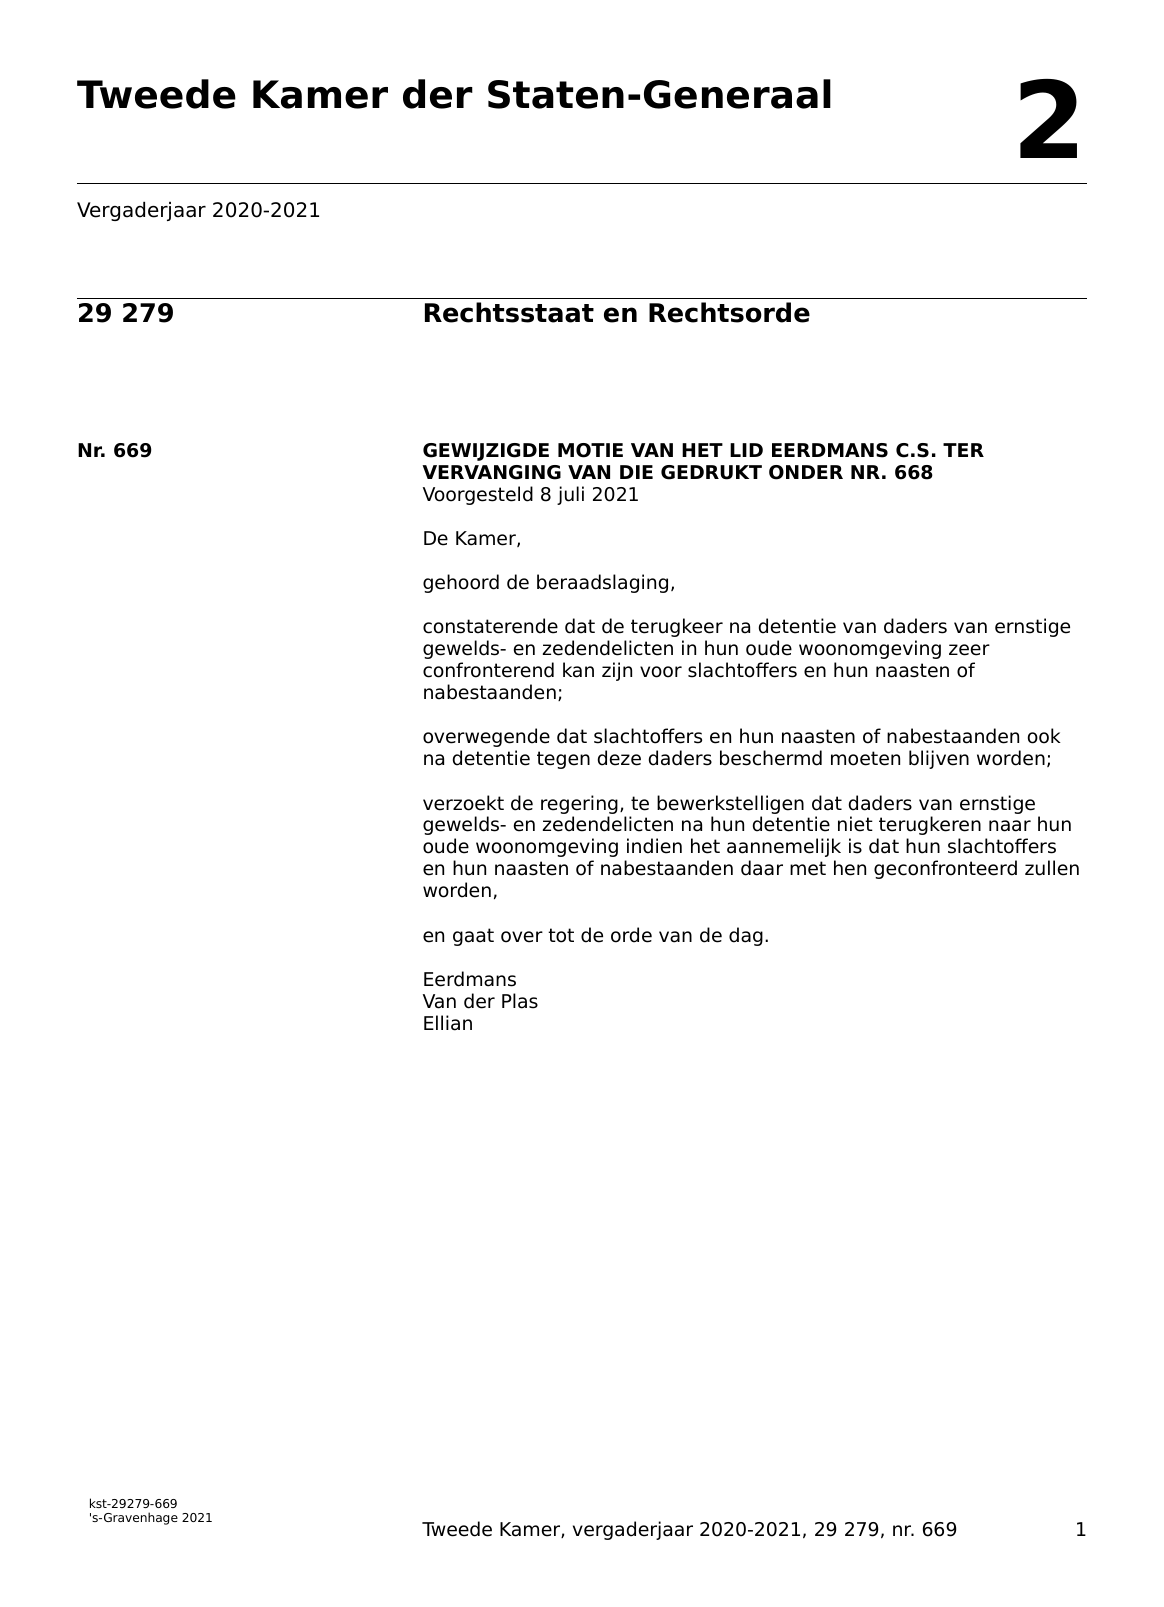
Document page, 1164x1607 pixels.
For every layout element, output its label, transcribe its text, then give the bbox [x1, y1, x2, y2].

text 's-Gravenhage 2021 [88, 1511, 323, 1525]
table_header 2 [886, 59, 1087, 183]
text Van der Plas [422, 991, 1087, 1013]
text Voorgesteld 8 juli 2021 [422, 484, 1087, 506]
subtitle 29 279 Rechtsstaat en Rechtsorde [77, 299, 1087, 329]
text Eerdmans [422, 969, 1087, 991]
text gehoord de beraadslaging, [422, 572, 1087, 594]
table_cell Vergaderjaar 2020-2021 [77, 184, 1087, 298]
table_header Tweede Kamer der Staten-Generaal [77, 59, 886, 183]
text en gaat over tot de orde van de dag. [422, 924, 1087, 946]
text constaterende dat de terugkeer na detentie van daders van ernstige gewelds- en zedendelicten in hun oude woonomgeving zeer confronterend kan zijn voor slachtoffers en hun naasten of nabestaanden; [422, 616, 1087, 704]
text overwegende dat slachtoffers en hun naasten of nabestaanden ook na detentie tegen deze daders beschermd moeten blijven worden; [422, 726, 1087, 770]
subtitle Nr. 669 GEWIJZIGDE MOTIE VAN HET LID EERDMANS C.S. TER VERVANGING VAN DIE GEDRUKT ONDER NR. 668 [77, 440, 1087, 484]
text De Kamer, [422, 528, 1087, 550]
text Ellian [422, 1013, 1087, 1034]
text verzoekt de regering, te bewerkstelligen dat daders van ernstige gewelds- en zedendelicten na hun detentie niet terugkeren naar hun oude woonomgeving indien het aannemelijk is dat hun slachtoffers en hun naasten of nabestaanden daar met hen geconfronteerd zullen worden, [422, 792, 1087, 902]
text kst-29279-669 [88, 1497, 323, 1511]
